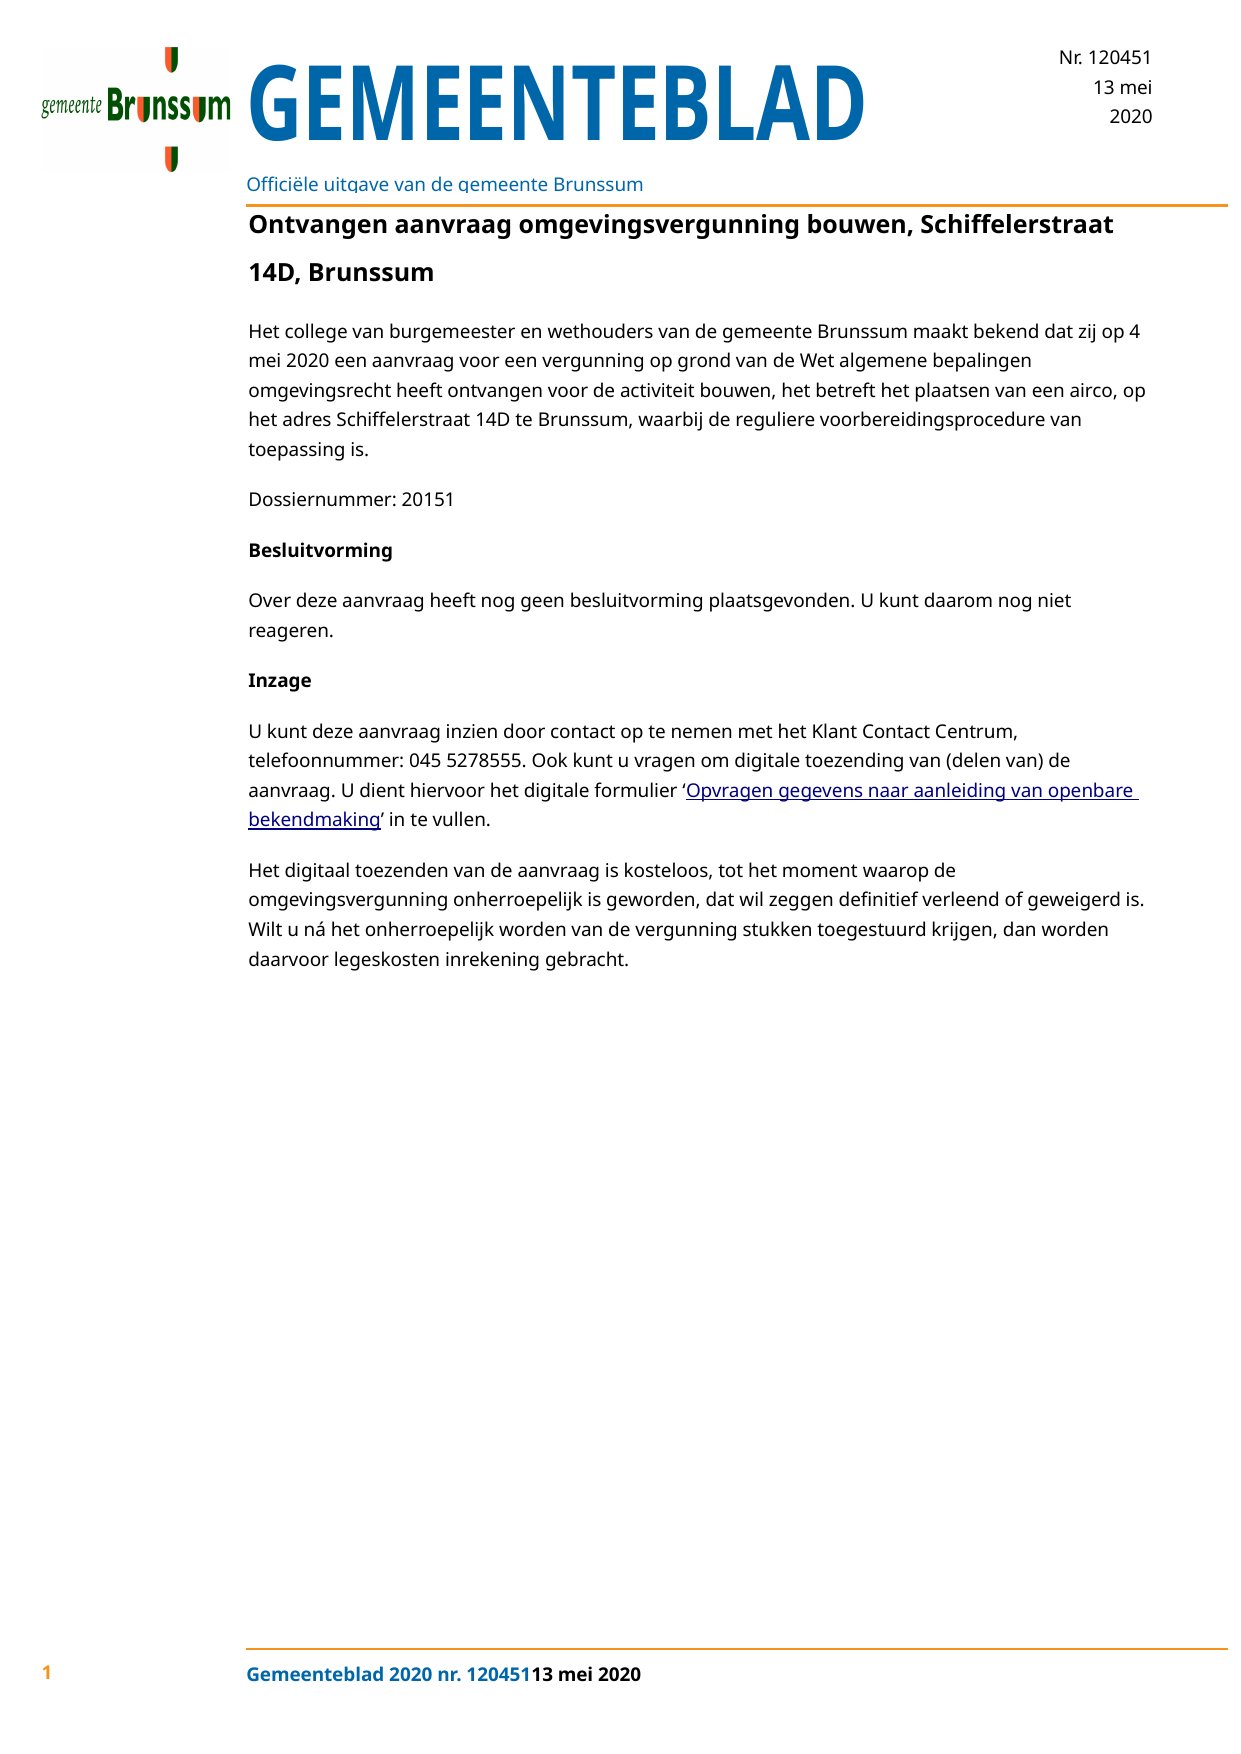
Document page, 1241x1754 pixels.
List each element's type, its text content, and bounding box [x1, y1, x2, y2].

text Dossiernummer: 20151 [248, 487, 1152, 512]
text Besluitvorming [248, 537, 1152, 563]
text Ontvangen aanvraag omgevingsvergunning bouwen, Schiffelerstraat 14D, Brunssum [248, 207, 1152, 288]
text Het digitaal toezenden van de aanvraag is kosteloos, tot het moment waarop de omgevingsvergunning onherroepelijk is geworden, dat wil zeggen definitief verleend of geweigerd is. Wilt u ná het onherroepelijk worden van de vergunning stukken toegestuurd krijgen, dan worden daarvoor legeskosten inrekening gebracht. [248, 857, 1152, 972]
text U kunt deze aanvraag inzien door contact op te nemen met het Klant Contact Centrum, telefoonnummer: 045 5278555. Ook kunt u vragen om digitale toezending van (delen van) de aanvraag. U dient hiervoor het digitale formulier ‘Opvragen gegevens naar aanleiding van openbare bekendmaking’ in te vullen. [248, 718, 1152, 832]
text Inzage [248, 667, 1152, 693]
text Het college van burgemeester en wethouders van de gemeente Brunssum maakt bekend dat zij op 4 mei 2020 een aanvraag voor een vergunning op grond van de Wet algemene bepalingen omgevingsrecht heeft ontvangen voor de activiteit bouwen, het betreft het plaatsen van een airco, op het adres Schiffelerstraat 14D te Brunssum, waarbij de reguliere voorbereidingsprocedure van toepassing is. [248, 318, 1152, 462]
picture [41, 47, 231, 172]
text Over deze aanvraag heeft nog geen besluitvorming plaatsgevonden. U kunt daarom nog niet reageren. [248, 587, 1152, 643]
